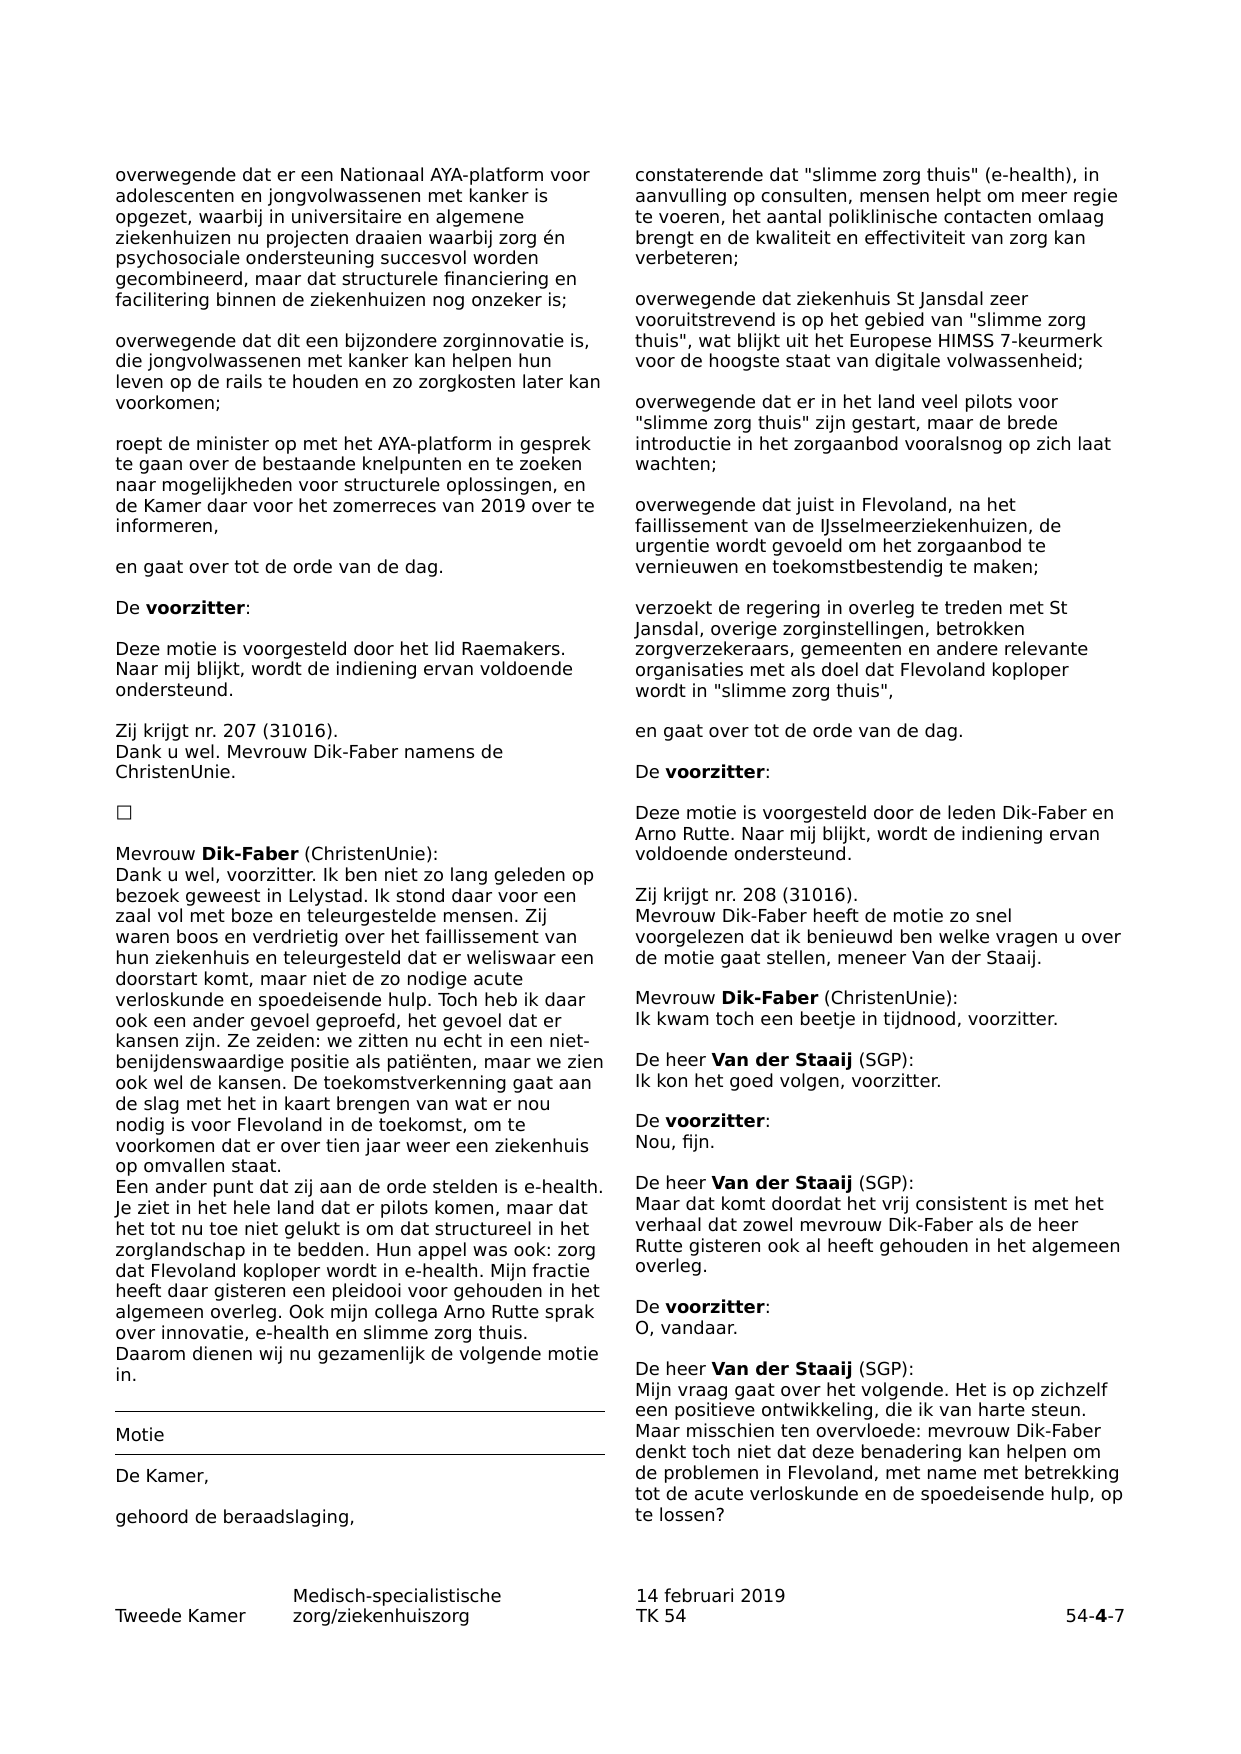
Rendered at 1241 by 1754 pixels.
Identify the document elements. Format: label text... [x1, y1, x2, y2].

text Mevrouw Dik-Faber (ChristenUnie): [115, 844, 605, 864]
text roept de minister op met het AYA-platform in gesprek te gaan over de bestaande knelpunten en te zoeken naar mogelijkheden voor structurele oplossingen, en de Kamer daar voor het zomerreces van 2019 over te informeren, [115, 433, 605, 537]
text De heer Van der Staaij (SGP): [635, 1050, 1125, 1071]
text Ik kon het goed volgen, voorzitter. [635, 1071, 1125, 1091]
text Motie [115, 1425, 605, 1446]
text overwegende dat juist in Flevoland, na het faillissement van de IJsselmeerziekenhuizen, de urgentie wordt gevoeld om het zorgaanbod te vernieuwen en toekomstbestendig te maken; [635, 495, 1125, 578]
text Ik kwam toch een beetje in tijdnood, voorzitter. [635, 1009, 1125, 1030]
text Een ander punt dat zij aan de orde stelden is e-health. Je ziet in het hele land dat er pilots komen, maar dat het tot nu toe niet gelukt is om dat structureel in het zorglandschap in te bedden. Hun appel was ook: zorg dat Flevoland koploper wordt in e-health. Mijn fractie heeft daar gisteren een pleidooi voor gehouden in het algemeen overleg. Ook mijn collega Arno Rutte sprak over innovatie, e-health en slimme zorg thuis. Daarom dienen wij nu gezamenlijk de volgende motie in. [115, 1177, 605, 1385]
text Nou, fijn. [635, 1132, 1125, 1153]
text Mevrouw Dik-Faber heeft de motie zo snel voorgelezen dat ik benieuwd ben welke vragen u over de motie gaat stellen, meneer Van der Staaij. [635, 906, 1125, 968]
text Mijn vraag gaat over het volgende. Het is op zichzelf een positieve ontwikkeling, die ik van harte steun. Maar misschien ten overvloede: mevrouw Dik-Faber denkt toch niet dat deze benadering kan helpen om de problemen in Flevoland, met name met betrekking tot de acute verloskunde en de spoedeisende hulp, op te lossen? [635, 1379, 1125, 1525]
text ⬜ [115, 803, 605, 824]
text verzoekt de regering in overleg te treden met St Jansdal, overige zorginstellingen, betrokken zorgverzekeraars, gemeenten en andere relevante organisaties met als doel dat Flevoland koploper wordt in "slimme zorg thuis", [635, 598, 1125, 701]
text Deze motie is voorgesteld door de leden Dik-Faber en Arno Rutte. Naar mij blijkt, wordt de indiening ervan voldoende ondersteund. [635, 803, 1125, 865]
text De voorzitter: [635, 762, 1125, 783]
text De voorzitter: [635, 1297, 1125, 1318]
text overwegende dat er een Nationaal AYA-platform voor adolescenten en jongvolwassenen met kanker is opgezet, waarbij in universitaire en algemene ziekenhuizen nu projecten draaien waarbij zorg én psychosociale ondersteuning succesvol worden gecombineerd, maar dat structurele financiering en facilitering binnen de ziekenhuizen nog onzeker is; [115, 165, 605, 310]
text De Kamer, [115, 1466, 605, 1487]
text De heer Van der Staaij (SGP): [635, 1173, 1125, 1194]
text overwegende dat er in het land veel pilots voor "slimme zorg thuis" zijn gestart, maar de brede introductie in het zorgaanbod vooralsnog op zich laat wachten; [635, 392, 1125, 475]
text en gaat over tot de orde van de dag. [115, 557, 605, 578]
text Dank u wel, voorzitter. Ik ben niet zo lang geleden op bezoek geweest in Lelystad. Ik stond daar voor een zaal vol met boze en teleurgestelde mensen. Zij waren boos en verdrietig over het faillissement van hun ziekenhuis en teleurgesteld dat er weliswaar een doorstart komt, maar niet de zo nodige acute verloskunde en spoedeisende hulp. Toch heb ik daar ook een ander gevoel geproefd, het gevoel dat er kansen zijn. Ze zeiden: we zitten nu echt in een niet-benijdenswaardige positie als patiënten, maar we zien ook wel de kansen. De toekomstverkenning gaat aan de slag met het in kaart brengen van wat er nou nodig is voor Flevoland in de toekomst, om te voorkomen dat er over tien jaar weer een ziekenhuis op omvallen staat. [115, 864, 605, 1177]
text Zij krijgt nr. 207 (31016). [115, 721, 605, 741]
text Deze motie is voorgesteld door het lid Raemakers. Naar mij blijkt, wordt de indiening ervan voldoende ondersteund. [115, 638, 605, 701]
text overwegende dat ziekenhuis St Jansdal zeer vooruitstrevend is op het gebied van "slimme zorg thuis", wat blijkt uit het Europese HIMSS 7-keurmerk voor de hoogste staat van digitale volwassenheid; [635, 289, 1125, 372]
text en gaat over tot de orde van de dag. [635, 721, 1125, 742]
text Mevrouw Dik-Faber (ChristenUnie): [635, 988, 1125, 1009]
text Maar dat komt doordat het vrij consistent is met het verhaal dat zowel mevrouw Dik-Faber als de heer Rutte gisteren ook al heeft gehouden in het algemeen overleg. [635, 1194, 1125, 1277]
text Dank u wel. Mevrouw Dik-Faber namens de ChristenUnie. [115, 741, 605, 783]
text overwegende dat dit een bijzondere zorginnovatie is, die jongvolwassenen met kanker kan helpen hun leven op de rails te houden en zo zorgkosten later kan voorkomen; [115, 330, 605, 413]
text constaterende dat "slimme zorg thuis" (e-health), in aanvulling op consulten, mensen helpt om meer regie te voeren, het aantal poliklinische contacten omlaag brengt en de kwaliteit en effectiviteit van zorg kan verbeteren; [635, 165, 1125, 269]
text O, vandaar. [635, 1318, 1125, 1338]
text De voorzitter: [635, 1111, 1125, 1132]
text De voorzitter: [115, 598, 605, 618]
text Zij krijgt nr. 208 (31016). [635, 885, 1125, 906]
text De heer Van der Staaij (SGP): [635, 1358, 1125, 1379]
text gehoord de beraadslaging, [115, 1507, 605, 1527]
